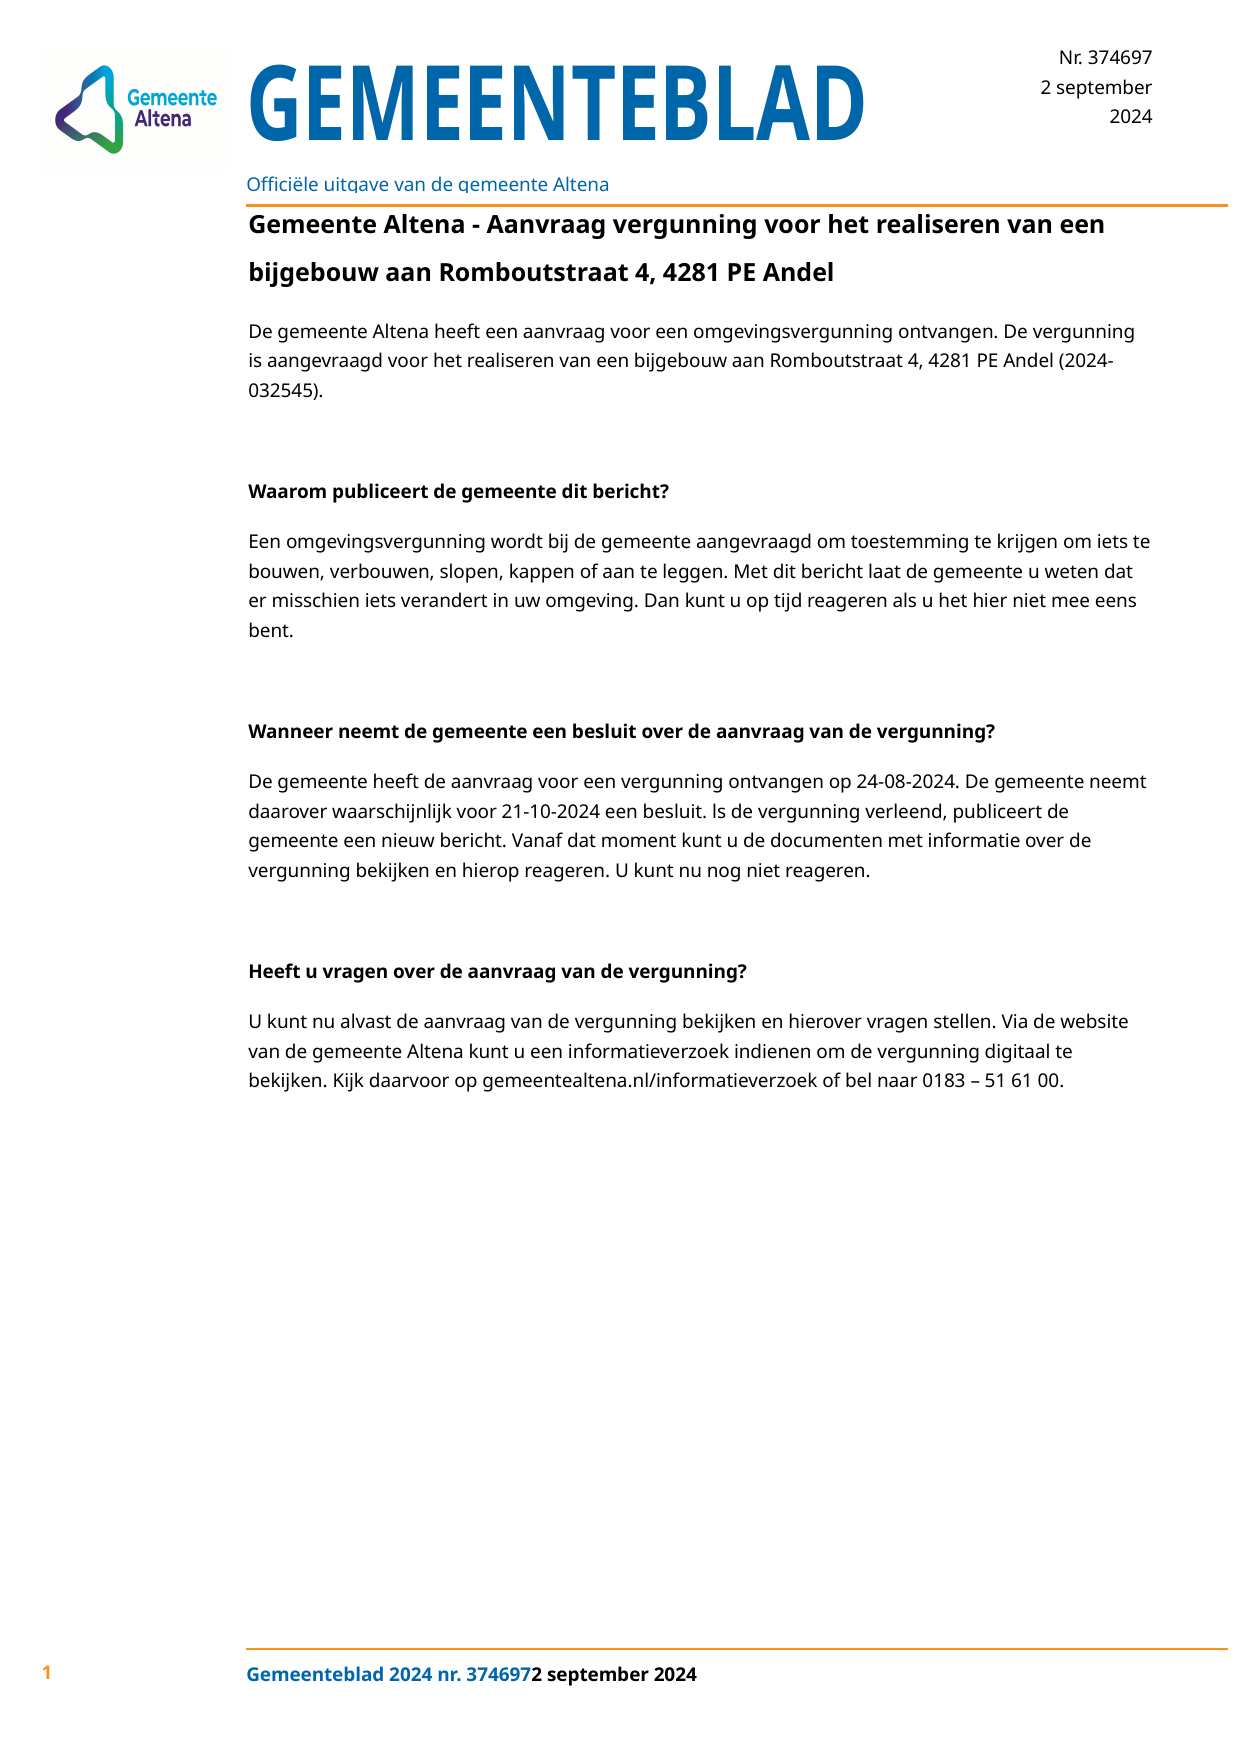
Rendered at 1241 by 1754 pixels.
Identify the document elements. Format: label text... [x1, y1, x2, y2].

text De gemeente heeft de aanvraag voor een vergunning ontvangen op 24-08-2024. De gemeente neemt daarover waarschijnlijk voor 21-10-2024 een besluit. ls de vergunning verleend, publiceert de gemeente een nieuw bericht. Vanaf dat moment kunt u de documenten met informatie over de vergunning bekijken en hierop reageren. U kunt nu nog niet reageren. [248, 768, 1152, 883]
text Waarom publiceert de gemeente dit bericht? [248, 478, 1152, 504]
text Heeft u vragen over de aanvraag van de vergunning? [248, 958, 1152, 984]
text Wanneer neemt de gemeente een besluit over de aanvraag van de vergunning? [248, 718, 1152, 744]
picture [41, 47, 231, 172]
text Een omgevingsvergunning wordt bij de gemeente aangevraagd om toestemming te krijgen om iets te bouwen, verbouwen, slopen, kappen of aan te leggen. Met dit bericht laat de gemeente u weten dat er misschien iets verandert in uw omgeving. Dan kunt u op tijd reageren als u het hier niet mee eens bent. [248, 528, 1152, 643]
text U kunt nu alvast de aanvraag van de vergunning bekijken en hierover vragen stellen. Via de website van de gemeente Altena kunt u een informatieverzoek indienen om de vergunning digitaal te bekijken. Kijk daarvoor op gemeentealtena.nl/informatieverzoek of bel naar 0183 – 51 61 00. [248, 1008, 1152, 1093]
text Gemeente Altena - Aanvraag vergunning voor het realiseren van een bijgebouw aan Romboutstraat 4, 4281 PE Andel [248, 207, 1152, 288]
text De gemeente Altena heeft een aanvraag voor een omgevingsvergunning ontvangen. De vergunning is aangevraagd voor het realiseren van een bijgebouw aan Romboutstraat 4, 4281 PE Andel (2024-032545). [248, 318, 1152, 403]
